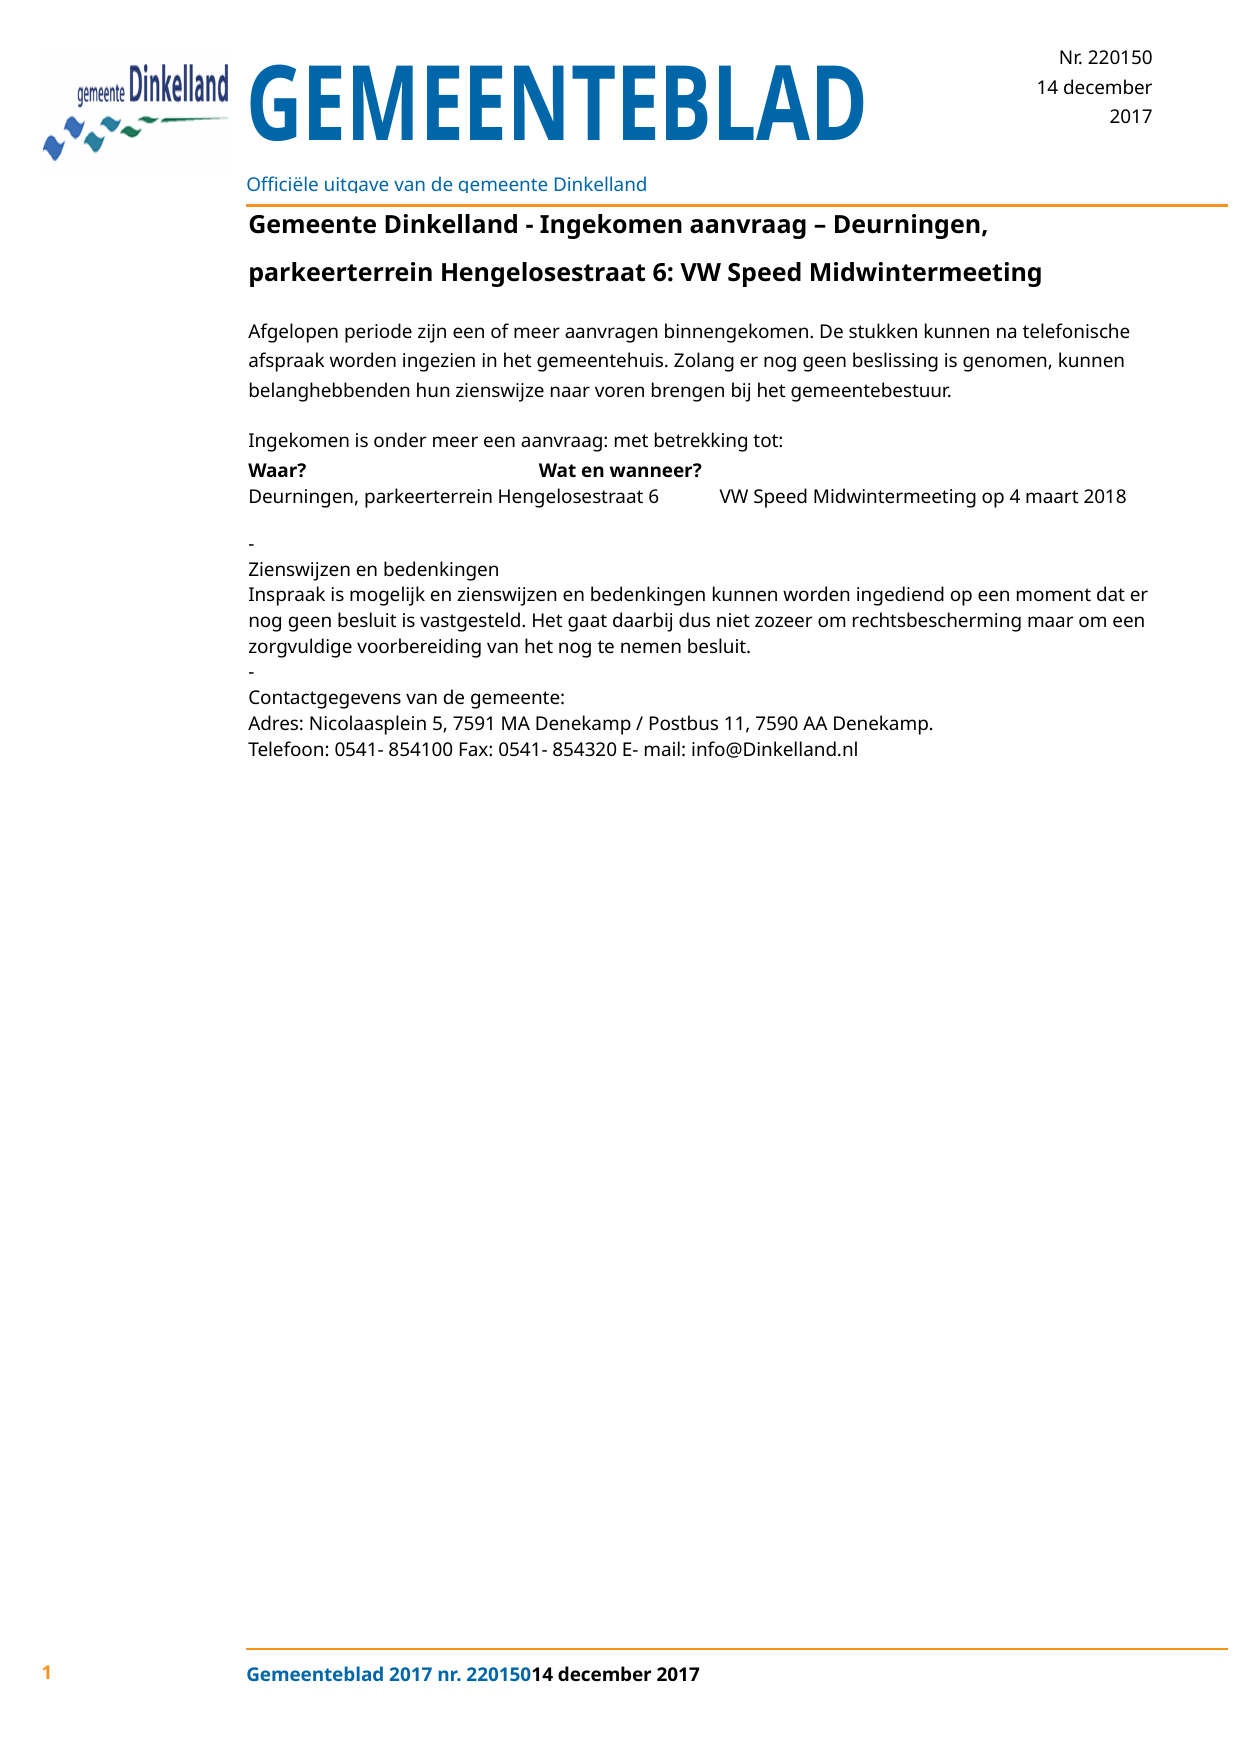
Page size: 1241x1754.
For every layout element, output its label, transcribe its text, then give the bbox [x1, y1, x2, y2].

text - [248, 530, 1152, 556]
table_cell Deurningen, parkeerterrein Hengelosestraat 6 [248, 483, 719, 509]
text Adres: Nicolaasplein 5, 7591 MA Denekamp / Postbus 11, 7590 AA Denekamp. [248, 710, 1152, 736]
text Telefoon: 0541- 854100 Fax: 0541- 854320 E- mail: info@Dinkelland.nl [248, 736, 1152, 762]
text Inspraak is mogelijk en zienswijzen en bedenkingen kunnen worden ingediend op een moment dat er nog geen besluit is vastgesteld. Het gaat daarbij dus niet zozeer om rechtsbescherming maar om een zorgvuldige voorbereiding van het nog te nemen besluit. [248, 582, 1152, 659]
table_header Waar? [248, 457, 539, 483]
text - [248, 659, 1152, 684]
table_header Wat en wanneer? [539, 457, 1152, 483]
text Afgelopen periode zijn een of meer aanvragen binnengekomen. De stukken kunnen na telefonische afspraak worden ingezien in het gemeentehuis. Zolang er nog geen beslissing is genomen, kunnen belanghebbenden hun zienswijze naar voren brengen bij het gemeentebestuur. [248, 318, 1152, 403]
text Zienswijzen en bedenkingen [248, 556, 1152, 582]
text Contactgegevens van de gemeente: [248, 684, 1152, 710]
text Gemeente Dinkelland - Ingekomen aanvraag – Deurningen, parkeerterrein Hengelosestraat 6: VW Speed Midwintermeeting [248, 207, 1152, 288]
picture [41, 47, 231, 172]
text Ingekomen is onder meer een aanvraag: met betrekking tot: [248, 427, 1152, 453]
table_cell VW Speed Midwintermeeting op 4 maart 2018 [719, 483, 1152, 509]
